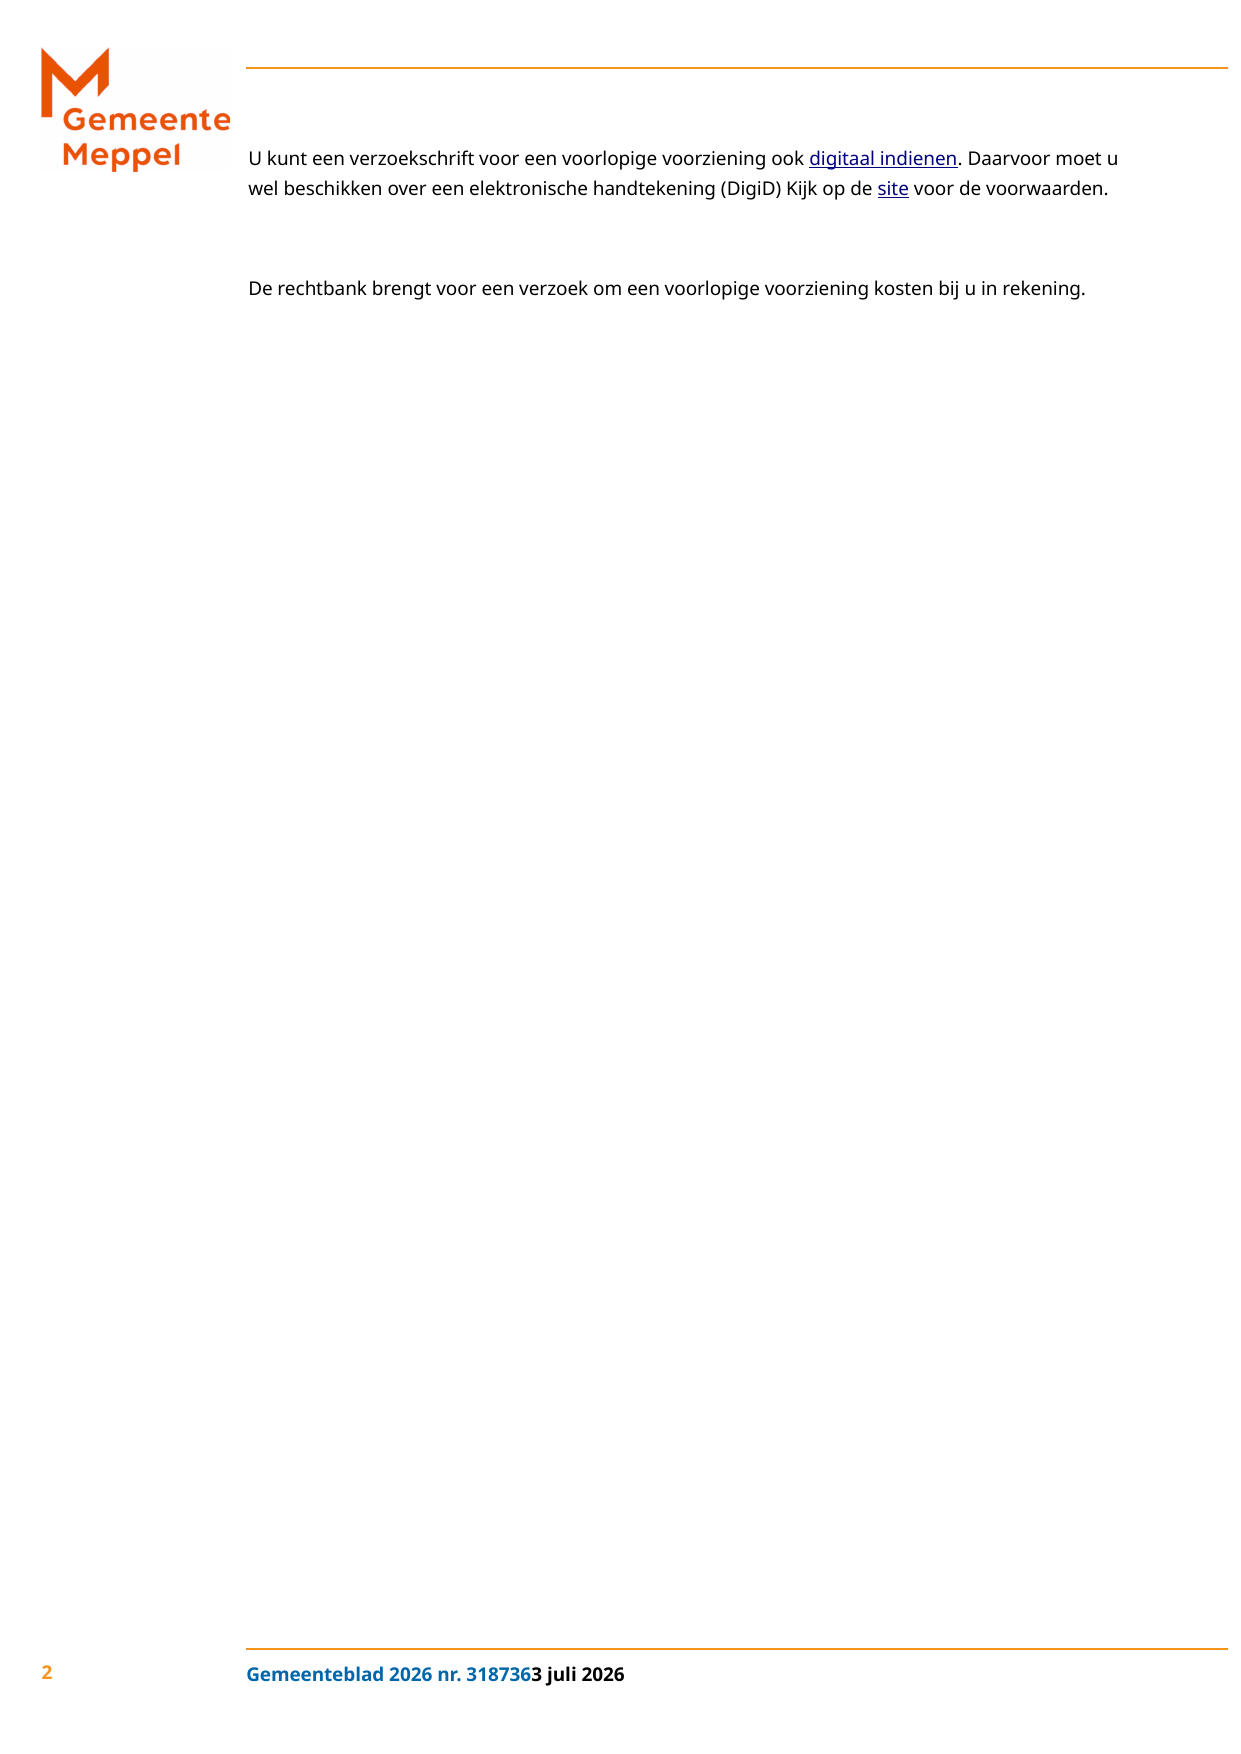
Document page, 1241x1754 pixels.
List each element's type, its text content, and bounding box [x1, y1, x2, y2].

text U kunt een verzoekschrift voor een voorlopige voorziening ook digitaal indienen. Daarvoor moet u wel beschikken over een elektronische handtekening (DigiD) Kijk op de site voor de voorwaarden. [248, 145, 1152, 201]
text De rechtbank brengt voor een verzoek om een voorlopige voorziening kosten bij u in rekening. [248, 276, 1152, 301]
picture [41, 47, 231, 172]
